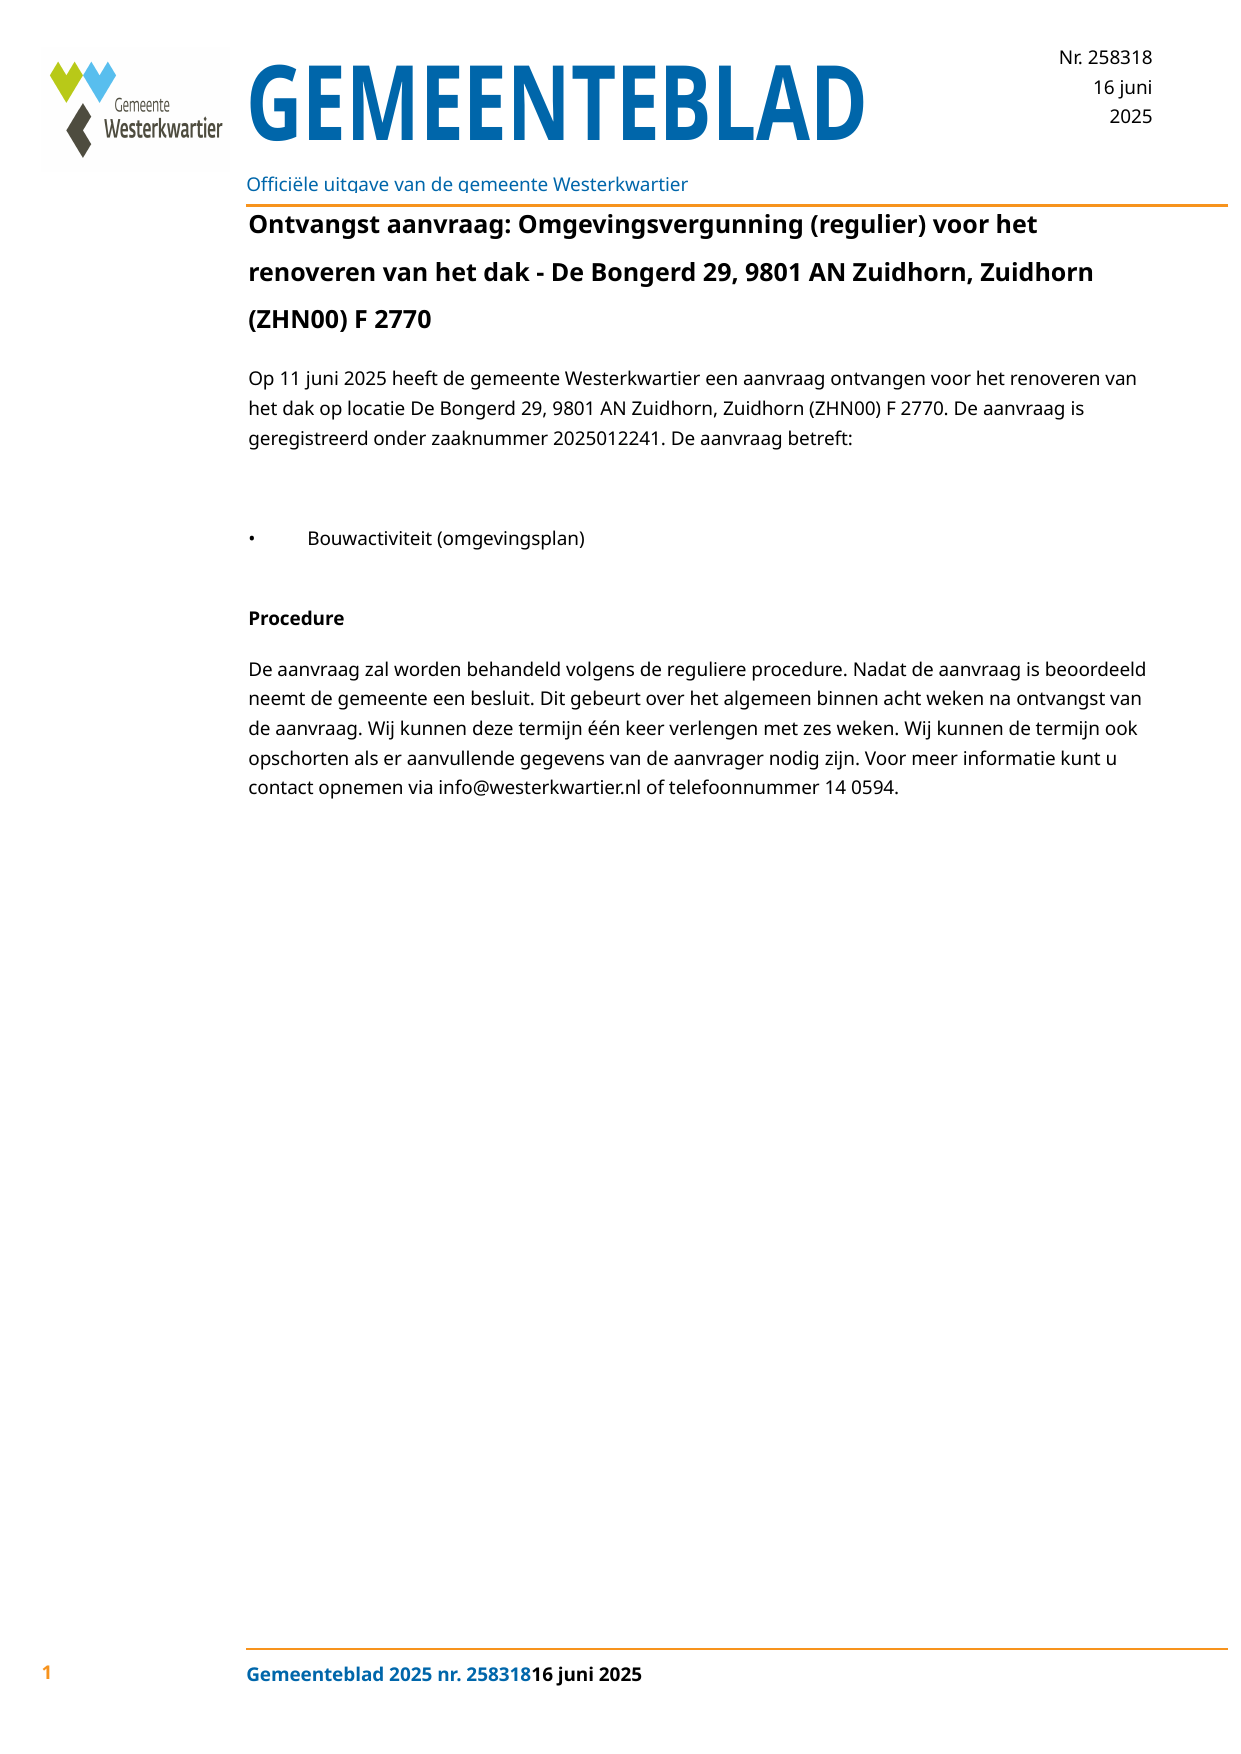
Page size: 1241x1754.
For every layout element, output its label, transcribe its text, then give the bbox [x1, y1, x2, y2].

list Bouwactiviteit (omgevingsplan) [248, 526, 1152, 551]
text Ontvangst aanvraag: Omgevingsvergunning (regulier) voor het renoveren van het dak - De Bongerd 29, 9801 AN Zuidhorn, Zuidhorn (ZHN00) F 2770 [248, 207, 1152, 336]
text Op 11 juni 2025 heeft de gemeente Westerkwartier een aanvraag ontvangen voor het renoveren van het dak op locatie De Bongerd 29, 9801 AN Zuidhorn, Zuidhorn (ZHN00) F 2770. De aanvraag is geregistreerd onder zaaknummer 2025012241. De aanvraag betreft: [248, 366, 1152, 450]
text De aanvraag zal worden behandeld volgens de reguliere procedure. Nadat de aanvraag is beoordeeld neemt de gemeente een besluit. Dit gebeurt over het algemeen binnen acht weken na ontvangst van de aanvraag. Wij kunnen deze termijn één keer verlengen met zes weken. Wij kunnen de termijn ook opschorten als er aanvullende gegevens van de aanvrager nodig zijn. Voor meer informatie kunt u contact opnemen via info@westerkwartier.nl of telefoonnummer 14 0594. [248, 656, 1152, 800]
picture [41, 47, 231, 172]
text Procedure [248, 606, 1152, 631]
